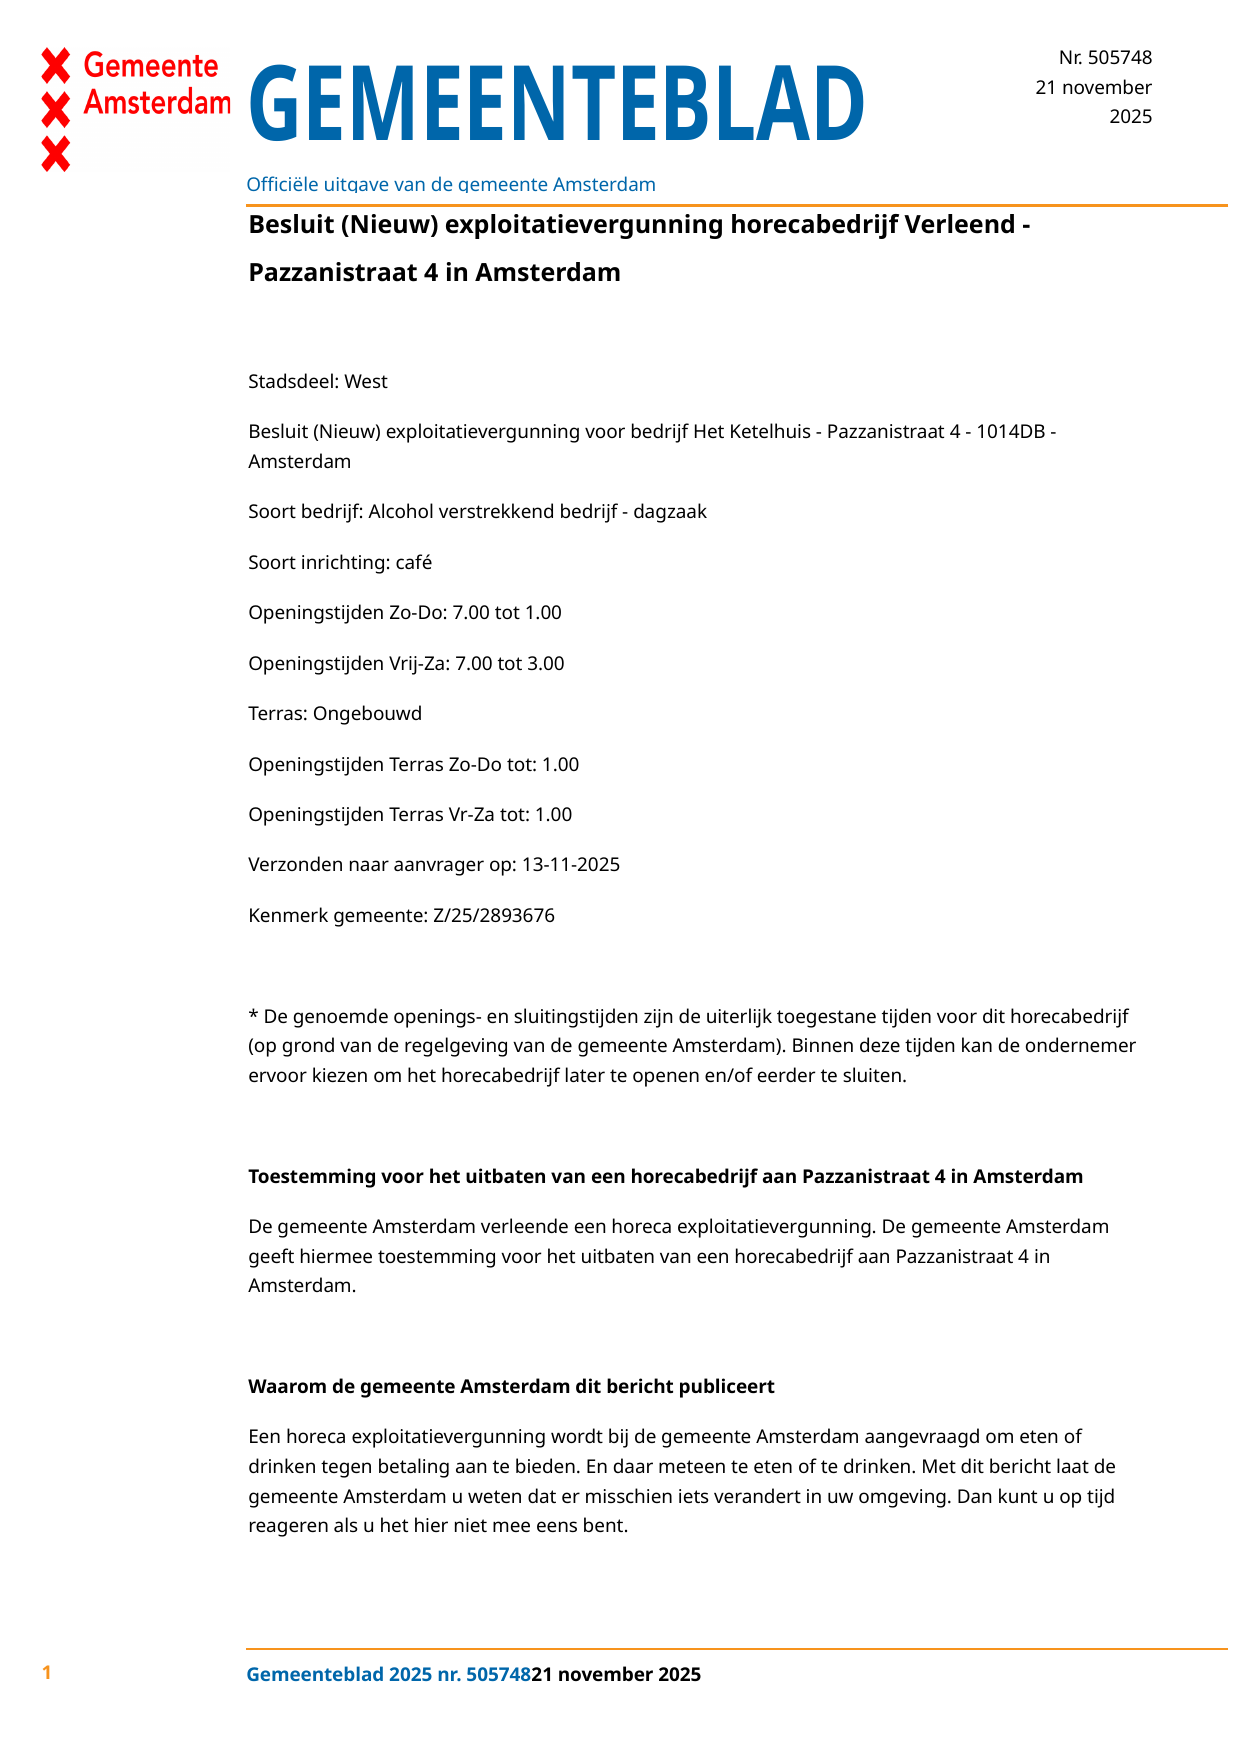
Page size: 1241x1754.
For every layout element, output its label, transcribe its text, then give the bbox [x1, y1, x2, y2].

text Een horeca exploitatievergunning wordt bij de gemeente Amsterdam aangevraagd om eten of drinken tegen betaling aan te bieden. En daar meteen te eten of te drinken. Met dit bericht laat de gemeente Amsterdam u weten dat er misschien iets verandert in uw omgeving. Dan kunt u op tijd reageren als u het hier niet mee eens bent. [248, 1424, 1152, 1538]
text Stadsdeel: West [248, 368, 1152, 394]
text Toestemming voor het uitbaten van een horecabedrijf aan Pazzanistraat 4 in Amsterdam [248, 1163, 1152, 1189]
text Openingstijden Zo-Do: 7.00 tot 1.00 [248, 599, 1152, 625]
text Verzonden naar aanvrager op: 13-11-2025 [248, 852, 1152, 877]
text Openingstijden Vrij-Za: 7.00 tot 3.00 [248, 650, 1152, 676]
picture [41, 47, 231, 172]
text Openingstijden Terras Zo-Do tot: 1.00 [248, 751, 1152, 777]
text Kenmerk gemeente: Z/25/2893676 [248, 902, 1152, 928]
text Soort inrichting: café [248, 549, 1152, 575]
text De gemeente Amsterdam verleende een horeca exploitatievergunning. De gemeente Amsterdam geeft hiermee toestemming voor het uitbaten van een horecabedrijf aan Pazzanistraat 4 in Amsterdam. [248, 1213, 1152, 1298]
text Waarom de gemeente Amsterdam dit bericht publiceert [248, 1373, 1152, 1399]
text Besluit (Nieuw) exploitatievergunning voor bedrijf Het Ketelhuis - Pazzanistraat 4 - 1014DB - Amsterdam [248, 419, 1152, 474]
text Openingstijden Terras Vr-Za tot: 1.00 [248, 801, 1152, 827]
text Besluit (Nieuw) exploitatievergunning horecabedrijf Verleend - Pazzanistraat 4 in Amsterdam [248, 207, 1152, 288]
text * De genoemde openings- en sluitingstijden zijn de uiterlijk toegestane tijden voor dit horecabedrijf (op grond van de regelgeving van de gemeente Amsterdam). Binnen deze tijden kan de ondernemer ervoor kiezen om het horecabedrijf later te openen en/of eerder te sluiten. [248, 1003, 1152, 1088]
text Terras: Ongebouwd [248, 700, 1152, 726]
text Soort bedrijf: Alcohol verstrekkend bedrijf - dagzaak [248, 499, 1152, 524]
